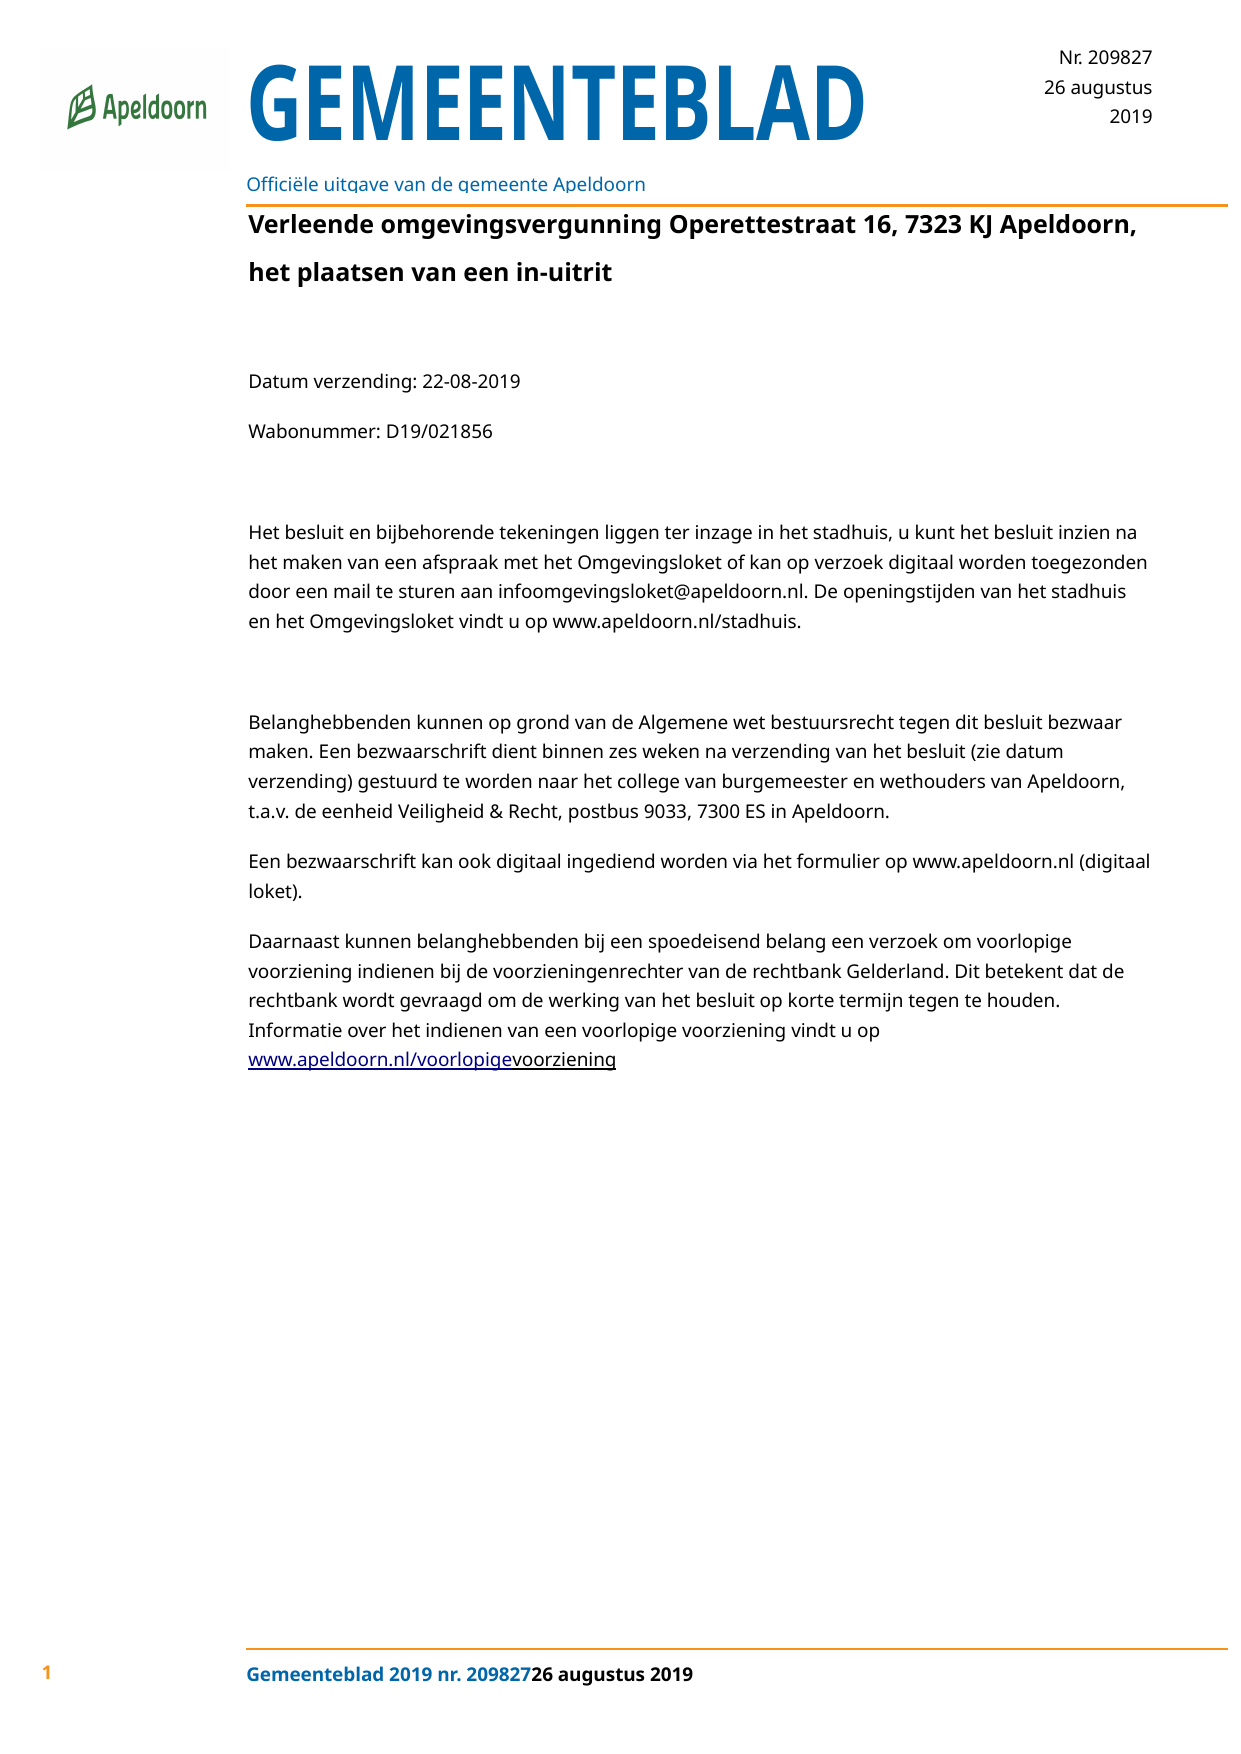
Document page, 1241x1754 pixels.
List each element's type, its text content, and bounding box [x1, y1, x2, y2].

text Datum verzending: 22-08-2019 [248, 368, 1152, 394]
text Een bezwaarschrift kan ook digitaal ingediend worden via het formulier op www.apeldoorn.nl (digitaal loket). [248, 848, 1152, 904]
picture [41, 47, 231, 172]
text Verleende omgevingsvergunning Operettestraat 16, 7323 KJ Apeldoorn, het plaatsen van een in-uitrit [248, 207, 1152, 288]
text Daarnaast kunnen belanghebbenden bij een spoedeisend belang een verzoek om voorlopige voorziening indienen bij de voorzieningenrechter van de rechtbank Gelderland. Dit betekent dat de rechtbank wordt gevraagd om de werking van het besluit op korte termijn tegen te houden. Informatie over het indienen van een voorlopige voorziening vindt u op www.apeldoorn.nl/voorlopigevoorziening [248, 928, 1152, 1072]
text Wabonummer: D19/021856 [248, 419, 1152, 444]
text Het besluit en bijbehorende tekeningen liggen ter inzage in het stadhuis, u kunt het besluit inzien na het maken van een afspraak met het Omgevingsloket of kan op verzoek digitaal worden toegezonden door een mail te sturen aan infoomgevingsloket@apeldoorn.nl. De openingstijden van het stadhuis en het Omgevingsloket vindt u op www.apeldoorn.nl/stadhuis. [248, 519, 1152, 634]
text Belanghebbenden kunnen op grond van de Algemene wet bestuursrecht tegen dit besluit bezwaar maken. Een bezwaarschrift dient binnen zes weken na verzending van het besluit (zie datum verzending) gestuurd te worden naar het college van burgemeester en wethouders van Apeldoorn, t.a.v. de eenheid Veiligheid & Recht, postbus 9033, 7300 ES in Apeldoorn. [248, 709, 1152, 824]
